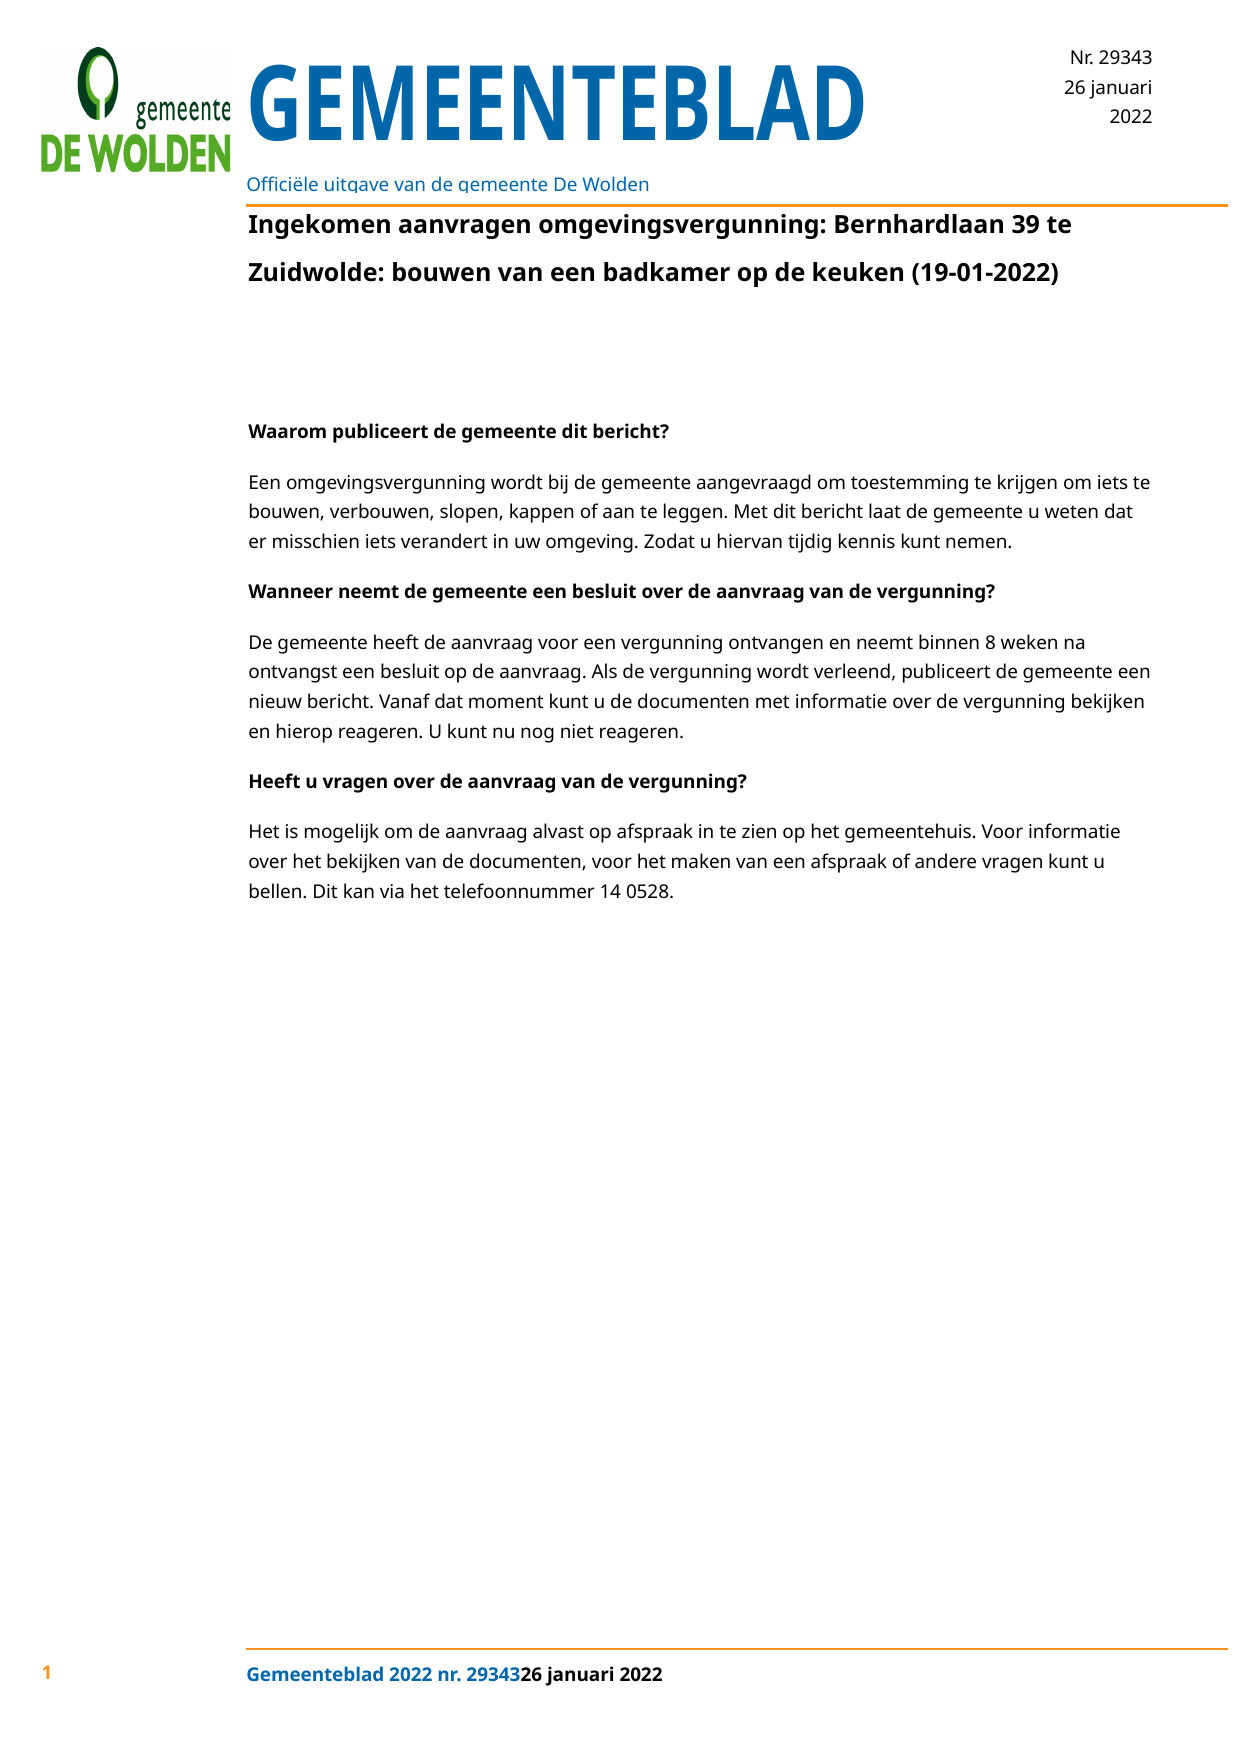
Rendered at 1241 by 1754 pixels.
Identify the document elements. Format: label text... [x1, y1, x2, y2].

picture [41, 47, 231, 172]
text Een omgevingsvergunning wordt bij de gemeente aangevraagd om toestemming te krijgen om iets te bouwen, verbouwen, slopen, kappen of aan te leggen. Met dit bericht laat de gemeente u weten dat er misschien iets verandert in uw omgeving. Zodat u hiervan tijdig kennis kunt nemen. [248, 469, 1152, 554]
text De gemeente heeft de aanvraag voor een vergunning ontvangen en neemt binnen 8 weken na ontvangst een besluit op de aanvraag. Als de vergunning wordt verleend, publiceert de gemeente een nieuw bericht. Vanaf dat moment kunt u de documenten met informatie over de vergunning bekijken en hierop reageren. U kunt nu nog niet reageren. [248, 629, 1152, 744]
text Wanneer neemt de gemeente een besluit over de aanvraag van de vergunning? [248, 579, 1152, 604]
text Ingekomen aanvragen omgevingsvergunning: Bernhardlaan 39 te Zuidwolde: bouwen van een badkamer op de keuken (19-01-2022) [248, 207, 1152, 288]
text Waarom publiceert de gemeente dit bericht? [248, 419, 1152, 444]
text Het is mogelijk om de aanvraag alvast op afspraak in te zien op het gemeentehuis. Voor informatie over het bekijken van de documenten, voor het maken van een afspraak of andere vragen kunt u bellen. Dit kan via het telefoonnummer 14 0528. [248, 819, 1152, 904]
text Heeft u vragen over de aanvraag van de vergunning? [248, 768, 1152, 794]
